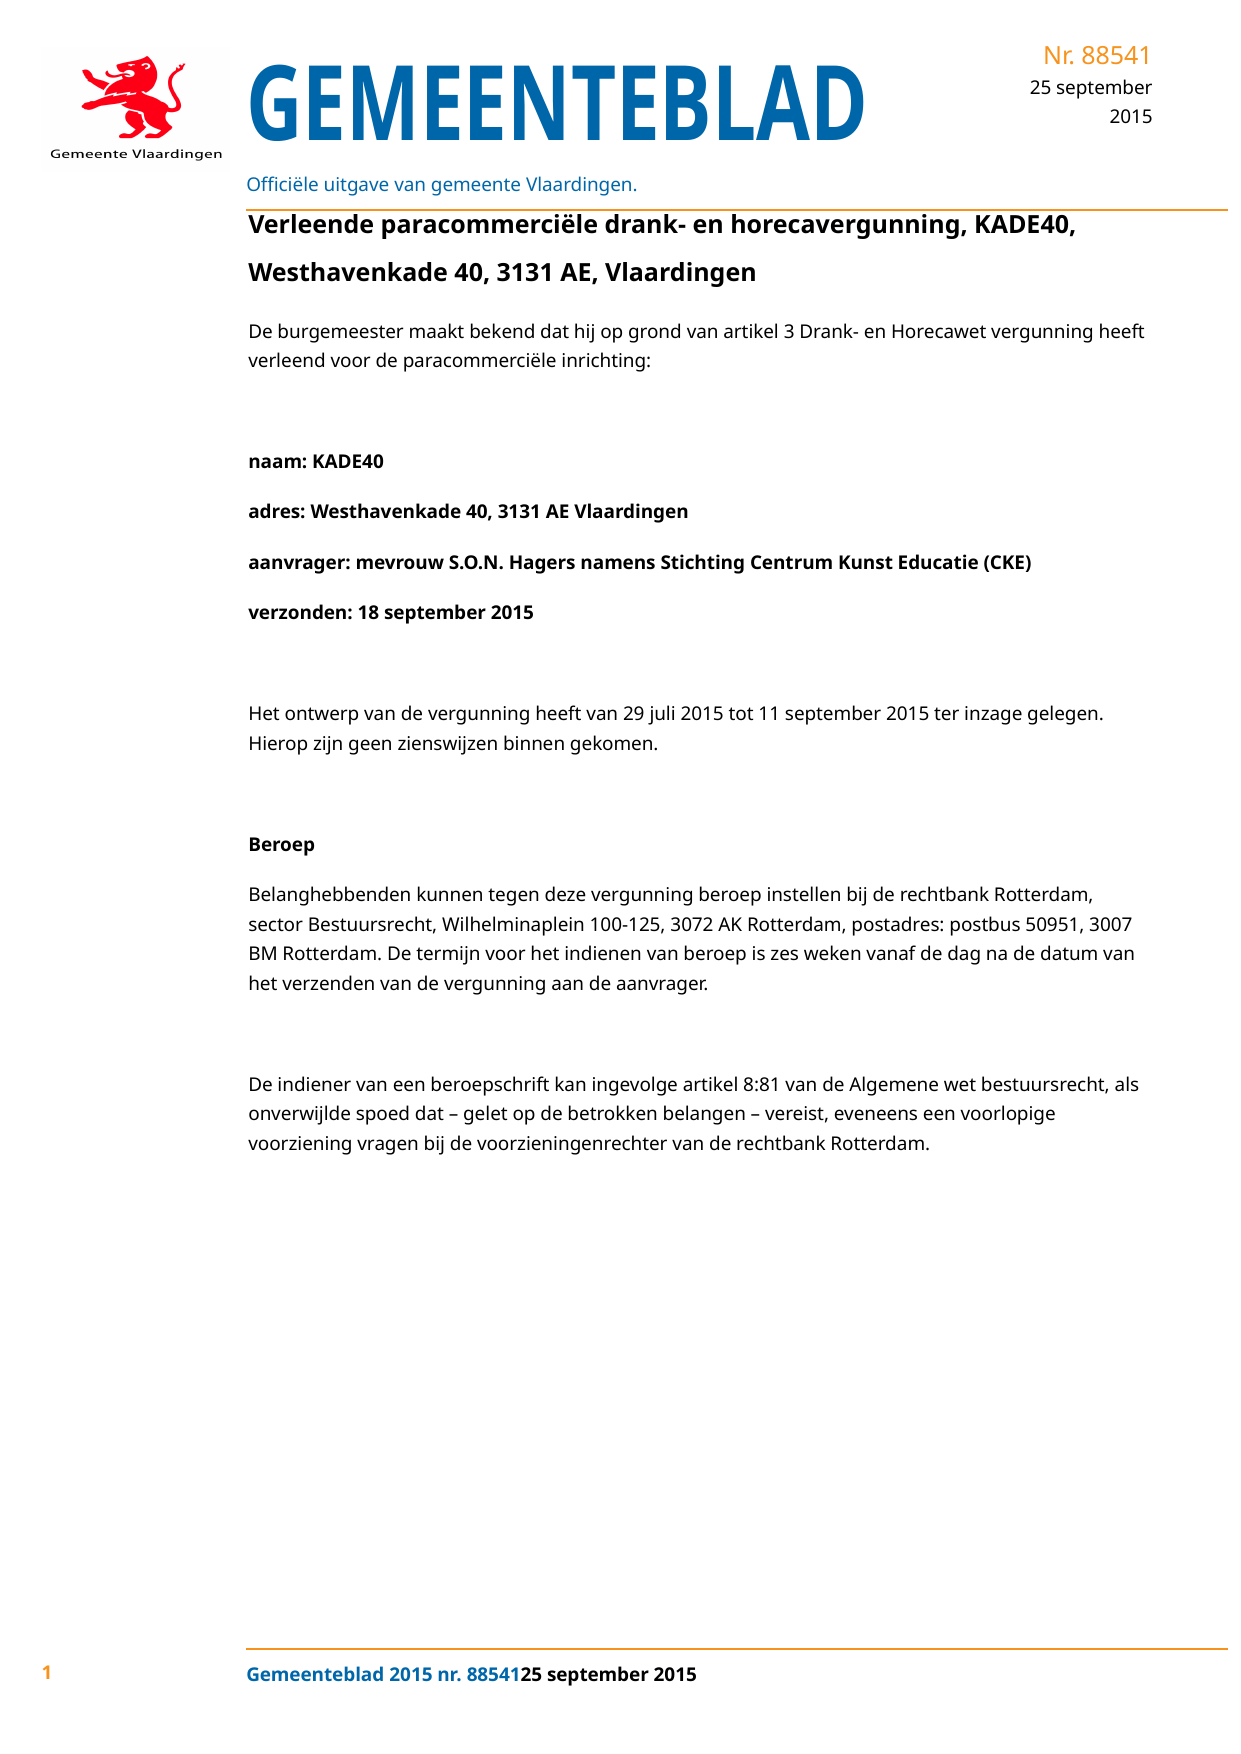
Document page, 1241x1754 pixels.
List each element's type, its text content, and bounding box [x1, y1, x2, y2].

text aanvrager: mevrouw S.O.N. Hagers namens Stichting Centrum Kunst Educatie (CKE) [248, 549, 1152, 575]
text Beroep [248, 831, 1152, 857]
picture [41, 47, 231, 172]
text De indiener van een beroepschrift kan ingevolge artikel 8:81 van de Algemene wet bestuursrecht, als onverwijlde spoed dat – gelet op de betrokken belangen – vereist, eveneens een voorlopige voorziening vragen bij de voorzieningenrechter van de rechtbank Rotterdam. [248, 1071, 1152, 1156]
text Het ontwerp van de vergunning heeft van 29 juli 2015 tot 11 september 2015 ter inzage gelegen. Hierop zijn geen zienswijzen binnen gekomen. [248, 700, 1152, 756]
text Belanghebbenden kunnen tegen deze vergunning beroep instellen bij de rechtbank Rotterdam, sector Bestuursrecht, Wilhelminaplein 100-125, 3072 AK Rotterdam, postadres: postbus 50951, 3007 BM Rotterdam. De termijn voor het indienen van beroep is zes weken vanaf de dag na de datum van het verzenden van de vergunning aan de aanvrager. [248, 881, 1152, 996]
text naam: KADE40 [248, 448, 1152, 474]
text Verleende paracommerciële drank- en horecavergunning, KADE40, Westhavenkade 40, 3131 AE, Vlaardingen [248, 211, 1152, 288]
text De burgemeester maakt bekend dat hij op grond van artikel 3 Drank- en Horecawet vergunning heeft verleend voor de paracommerciële inrichting: [248, 318, 1152, 373]
text verzonden: 18 september 2015 [248, 599, 1152, 625]
text adres: Westhavenkade 40, 3131 AE Vlaardingen [248, 499, 1152, 524]
